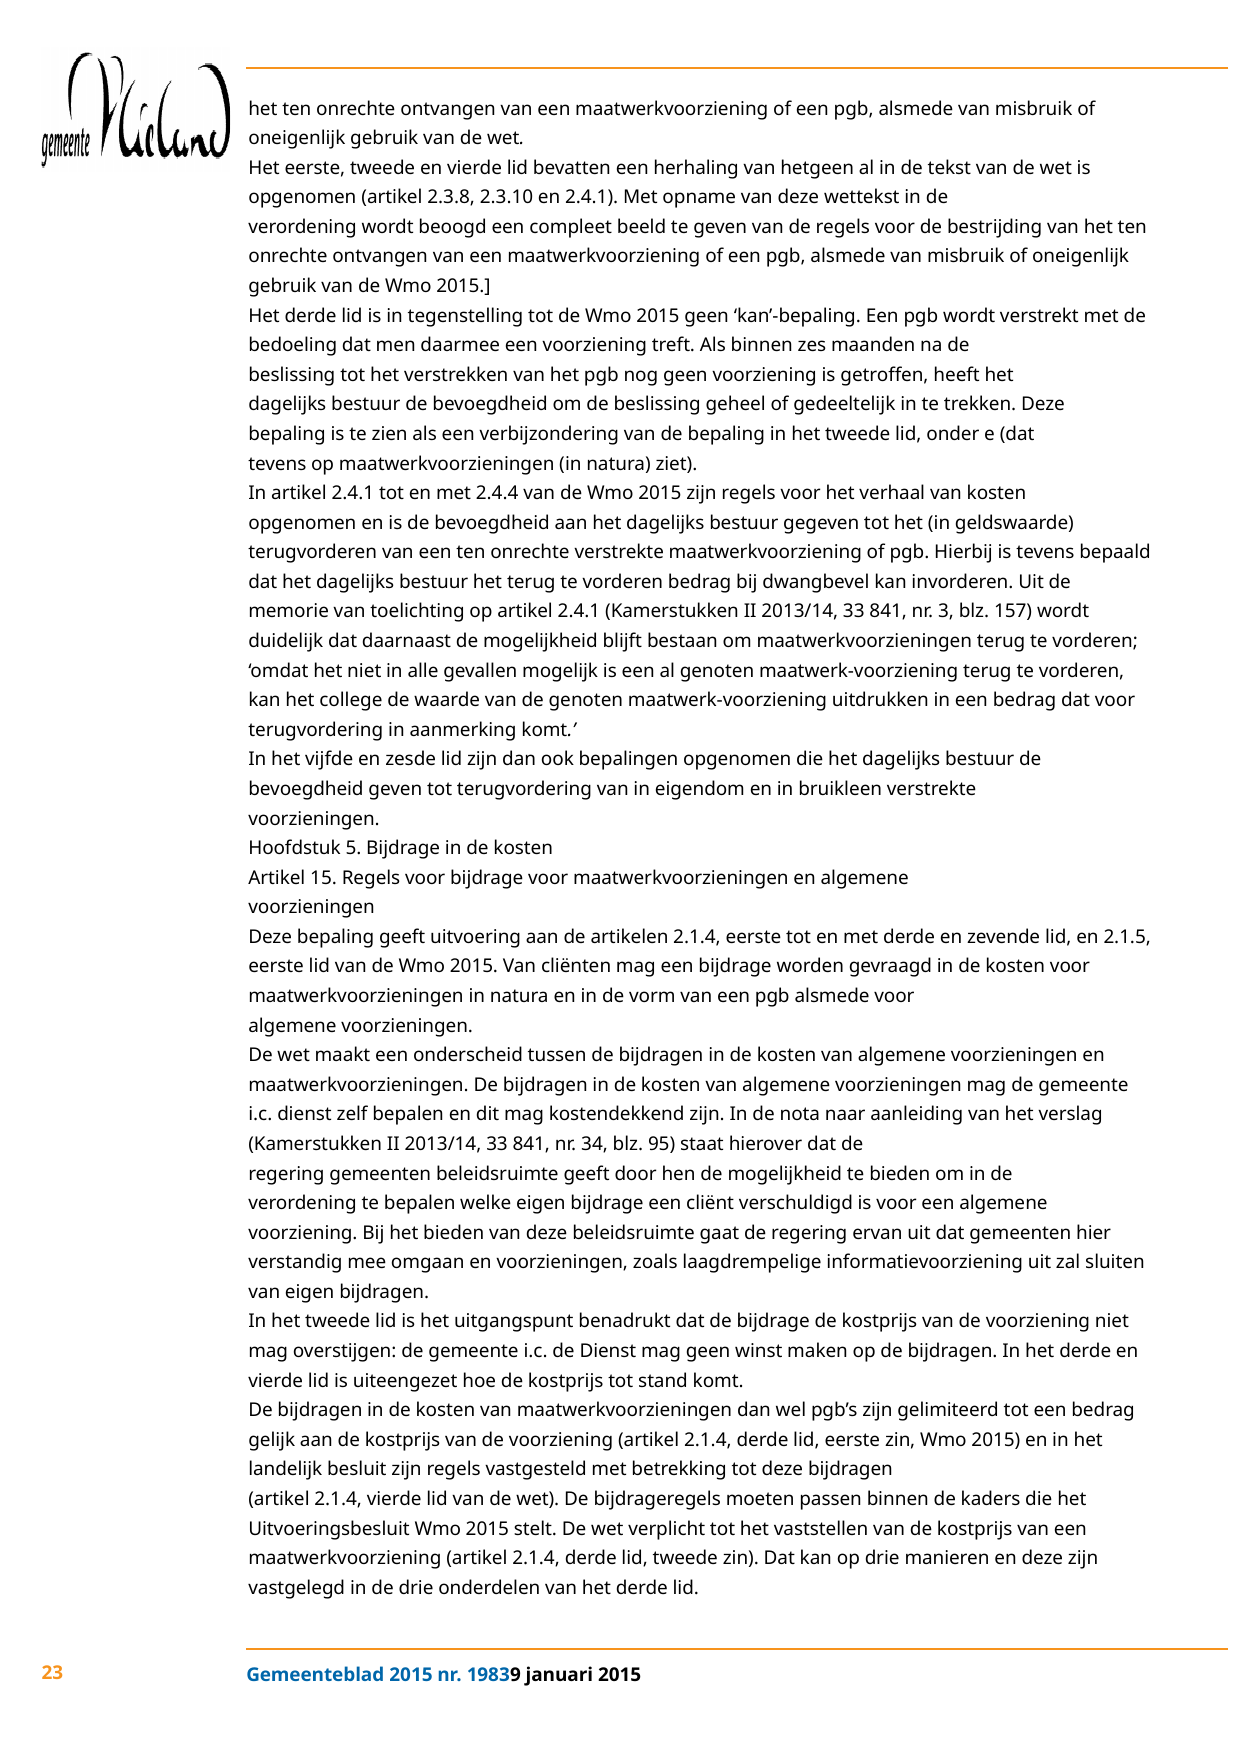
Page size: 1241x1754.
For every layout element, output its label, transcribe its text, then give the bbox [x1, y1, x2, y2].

text bepaling is te zien als een verbijzondering van de bepaling in het tweede lid, onder e (dat [248, 420, 1152, 446]
text Deze bepaling geeft uitvoering aan de artikelen 2.1.4, eerste tot en met derde en zevende lid, en 2.1.5, eerste lid van de Wmo 2015. Van cliënten mag een bijdrage worden gevraagd in de kosten voor maatwerkvoorzieningen in natura en in de vorm van een pgb alsmede voor [248, 923, 1152, 1008]
text dagelijks bestuur de bevoegdheid om de beslissing geheel of gedeeltelijk in te trekken. Deze [248, 391, 1152, 416]
text tevens op maatwerkvoorzieningen (in natura) ziet). [248, 450, 1152, 476]
text (artikel 2.1.4, vierde lid van de wet). De bijdrageregels moeten passen binnen de kaders die het Uitvoeringsbesluit Wmo 2015 stelt. De wet verplicht tot het vaststellen van de kostprijs van een maatwerkvoorziening (artikel 2.1.4, derde lid, tweede zin). Dat kan op drie manieren en deze zijn vastgelegd in de drie onderdelen van het derde lid. [248, 1485, 1152, 1600]
text De bijdragen in de kosten van maatwerkvoorzieningen dan wel pgb’s zijn gelimiteerd tot een bedrag gelijk aan de kostprijs van de voorziening (artikel 2.1.4, derde lid, eerste zin, Wmo 2015) en in het landelijk besluit zijn regels vastgesteld met betrekking tot deze bijdragen [248, 1396, 1152, 1481]
text Artikel 15. Regels voor bijdrage voor maatwerkvoorzieningen en algemene [248, 864, 1152, 890]
text bevoegdheid geven tot terugvordering van in eigendom en in bruikleen verstrekte [248, 775, 1152, 801]
text verordening wordt beoogd een compleet beeld te geven van de regels voor de bestrijding van het ten onrechte ontvangen van een maatwerkvoorziening of een pgb, alsmede van misbruik of oneigenlijk gebruik van de Wmo 2015.] [248, 213, 1152, 298]
text In het tweede lid is het uitgangspunt benadrukt dat de bijdrage de kostprijs van de voorziening niet mag overstijgen: de gemeente i.c. de Dienst mag geen winst maken op de bijdragen. In het derde en vierde lid is uiteengezet hoe de kostprijs tot stand komt. [248, 1308, 1152, 1393]
picture [41, 47, 231, 172]
text het ten onrechte ontvangen van een maatwerkvoorziening of een pgb, alsmede van misbruik of oneigenlijk gebruik van de wet. [248, 95, 1152, 150]
text Hoofdstuk 5. Bijdrage in de kosten [248, 834, 1152, 860]
text algemene voorzieningen. [248, 1012, 1152, 1038]
text voorzieningen. [248, 805, 1152, 831]
text De wet maakt een onderscheid tussen de bijdragen in de kosten van algemene voorzieningen en maatwerkvoorzieningen. De bijdragen in de kosten van algemene voorzieningen mag de gemeente i.c. dienst zelf bepalen en dit mag kostendekkend zijn. In de nota naar aanleiding van het verslag (Kamerstukken II 2013/14, 33 841, nr. 34, blz. 95) staat hierover dat de [248, 1041, 1152, 1156]
text In artikel 2.4.1 tot en met 2.4.4 van de Wmo 2015 zijn regels voor het verhaal van kosten [248, 479, 1152, 505]
text opgenomen en is de bevoegdheid aan het dagelijks bestuur gegeven tot het (in geldswaarde) terugvorderen van een ten onrechte verstrekte maatwerkvoorziening of pgb. Hierbij is tevens bepaald dat het dagelijks bestuur het terug te vorderen bedrag bij dwangbevel kan invorderen. Uit de memorie van toelichting op artikel 2.4.1 (Kamerstukken II 2013/14, 33 841, nr. 3, blz. 157) wordt duidelijk dat daarnaast de mogelijkheid blijft bestaan om maatwerkvoorzieningen terug te vorderen; ‘omdat het niet in alle gevallen mogelijk is een al genoten maatwerk-voorziening terug te vorderen, kan het college de waarde van de genoten maatwerk-voorziening uitdrukken in een bedrag dat voor terugvordering in aanmerking komt.’ [248, 509, 1152, 742]
text In het vijfde en zesde lid zijn dan ook bepalingen opgenomen die het dagelijks bestuur de [248, 746, 1152, 771]
text verordening te bepalen welke eigen bijdrage een cliënt verschuldigd is voor een algemene voorziening. Bij het bieden van deze beleidsruimte gaat de regering ervan uit dat gemeenten hier verstandig mee omgaan en voorzieningen, zoals laagdrempelige informatievoorziening uit zal sluiten van eigen bijdragen. [248, 1189, 1152, 1304]
text voorzieningen [248, 893, 1152, 919]
text beslissing tot het verstrekken van het pgb nog geen voorziening is getroffen, heeft het [248, 361, 1152, 387]
text Het eerste, tweede en vierde lid bevatten een herhaling van hetgeen al in de tekst van de wet is opgenomen (artikel 2.3.8, 2.3.10 en 2.4.1). Met opname van deze wettekst in de [248, 154, 1152, 209]
text Het derde lid is in tegenstelling tot de Wmo 2015 geen ‘kan’-bepaling. Een pgb wordt verstrekt met de bedoeling dat men daarmee een voorziening treft. Als binnen zes maanden na de [248, 302, 1152, 357]
text regering gemeenten beleidsruimte geeft door hen de mogelijkheid te bieden om in de [248, 1160, 1152, 1186]
